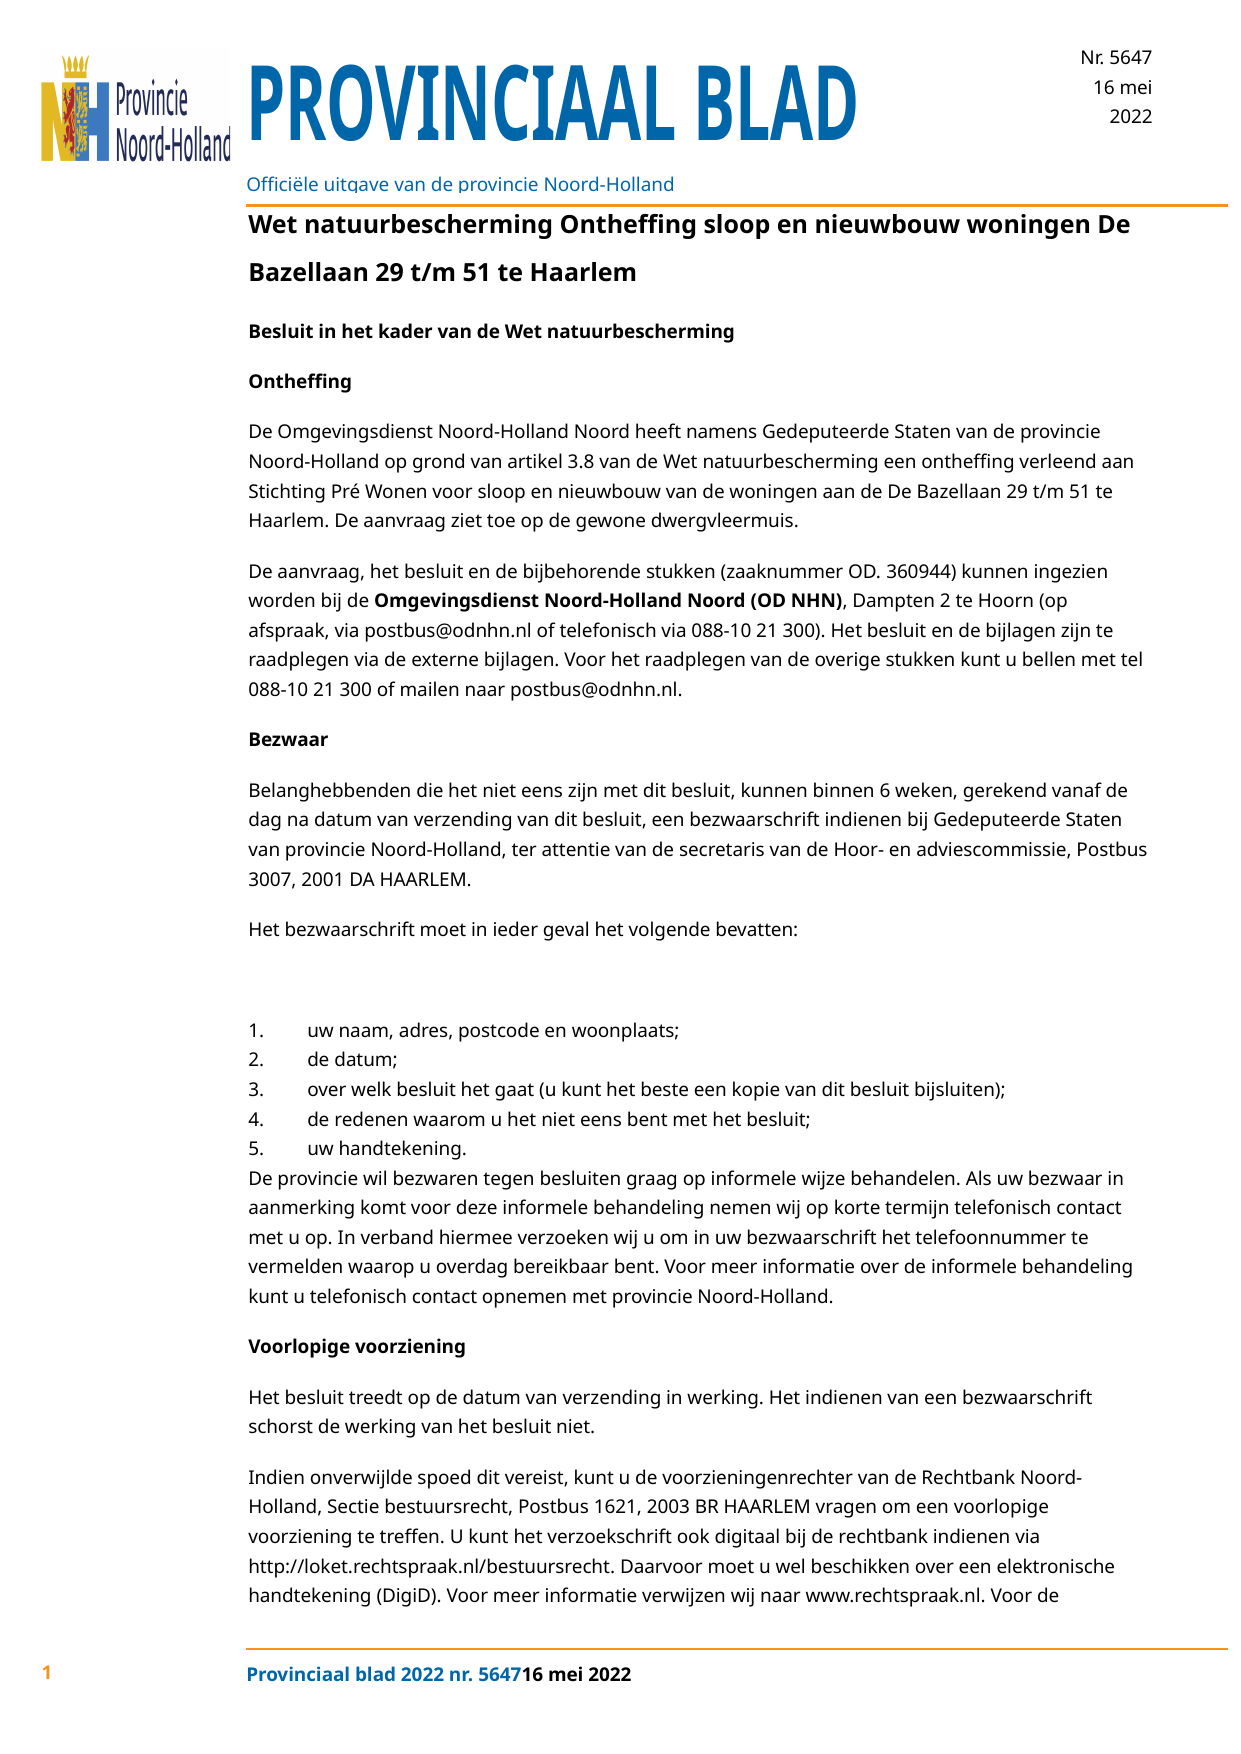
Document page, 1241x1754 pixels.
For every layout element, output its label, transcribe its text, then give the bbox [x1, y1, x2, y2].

list uw naam, adres, postcode en woonplaats; [248, 1017, 1152, 1043]
list de redenen waarom u het niet eens bent met het besluit; [248, 1106, 1152, 1132]
text Wet natuurbescherming Ontheffing sloop en nieuwbouw woningen De Bazellaan 29 t/m 51 te Haarlem [248, 207, 1152, 288]
list uw handtekening. [248, 1135, 1152, 1161]
picture [41, 47, 231, 172]
text Indien onverwijlde spoed dit vereist, kunt u de voorzieningenrechter van de Rechtbank Noord-Holland, Sectie bestuursrecht, Postbus 1621, 2003 BR HAARLEM vragen om een voorlopige voorziening te treffen. U kunt het verzoekschrift ook digitaal bij de rechtbank indienen via http://loket.rechtspraak.nl/bestuursrecht. Daarvoor moet u wel beschikken over een elektronische handtekening (DigiD). Voor meer informatie verwijzen wij naar www.rechtspraak.nl. Voor de [248, 1464, 1152, 1608]
text Voorlopige voorziening [248, 1334, 1152, 1359]
text Bezwaar [248, 727, 1152, 752]
text De aanvraag, het besluit en de bijbehorende stukken (zaaknummer OD. 360944) kunnen ingezien worden bij de Omgevingsdienst Noord-Holland Noord (OD NHN), Dampten 2 te Hoorn (op afspraak, via postbus@odnhn.nl of telefonisch via 088-10 21 300). Het besluit en de bijlagen zijn te raadplegen via de externe bijlagen. Voor het raadplegen van de overige stukken kunt u bellen met tel 088-10 21 300 of mailen naar postbus@odnhn.nl. [248, 558, 1152, 702]
list de datum; [248, 1047, 1152, 1072]
list over welk besluit het gaat (u kunt het beste een kopie van dit besluit bijsluiten); [248, 1076, 1152, 1102]
text Het bezwaarschrift moet in ieder geval het volgende bevatten: [248, 916, 1152, 942]
text De Omgevingsdienst Noord-Holland Noord heeft namens Gedeputeerde Staten van de provincie Noord-Holland op grond van artikel 3.8 van de Wet natuurbescherming een ontheffing verleend aan Stichting Pré Wonen voor sloop en nieuwbouw van de woningen aan de De Bazellaan 29 t/m 51 te Haarlem. De aanvraag ziet toe op de gewone dwergvleermuis. [248, 419, 1152, 533]
text Belanghebbenden die het niet eens zijn met dit besluit, kunnen binnen 6 weken, gerekend vanaf de dag na datum van verzending van dit besluit, een bezwaarschrift indienen bij Gedeputeerde Staten van provincie Noord-Holland, ter attentie van de secretaris van de Hoor- en adviescommissie, Postbus 3007, 2001 DA HAARLEM. [248, 777, 1152, 892]
text Ontheffing [248, 368, 1152, 394]
text De provincie wil bezwaren tegen besluiten graag op informele wijze behandelen. Als uw bezwaar in aanmerking komt voor deze informele behandeling nemen wij op korte termijn telefonisch contact met u op. In verband hiermee verzoeken wij u om in uw bezwaarschrift het telefoonnummer te vermelden waarop u overdag bereikbaar bent. Voor meer informatie over de informele behandeling kunt u telefonisch contact opnemen met provincie Noord-Holland. [248, 1165, 1152, 1309]
text Besluit in het kader van de Wet natuurbescherming [248, 318, 1152, 344]
text Het besluit treedt op de datum van verzending in werking. Het indienen van een bezwaarschrift schorst de werking van het besluit niet. [248, 1384, 1152, 1439]
